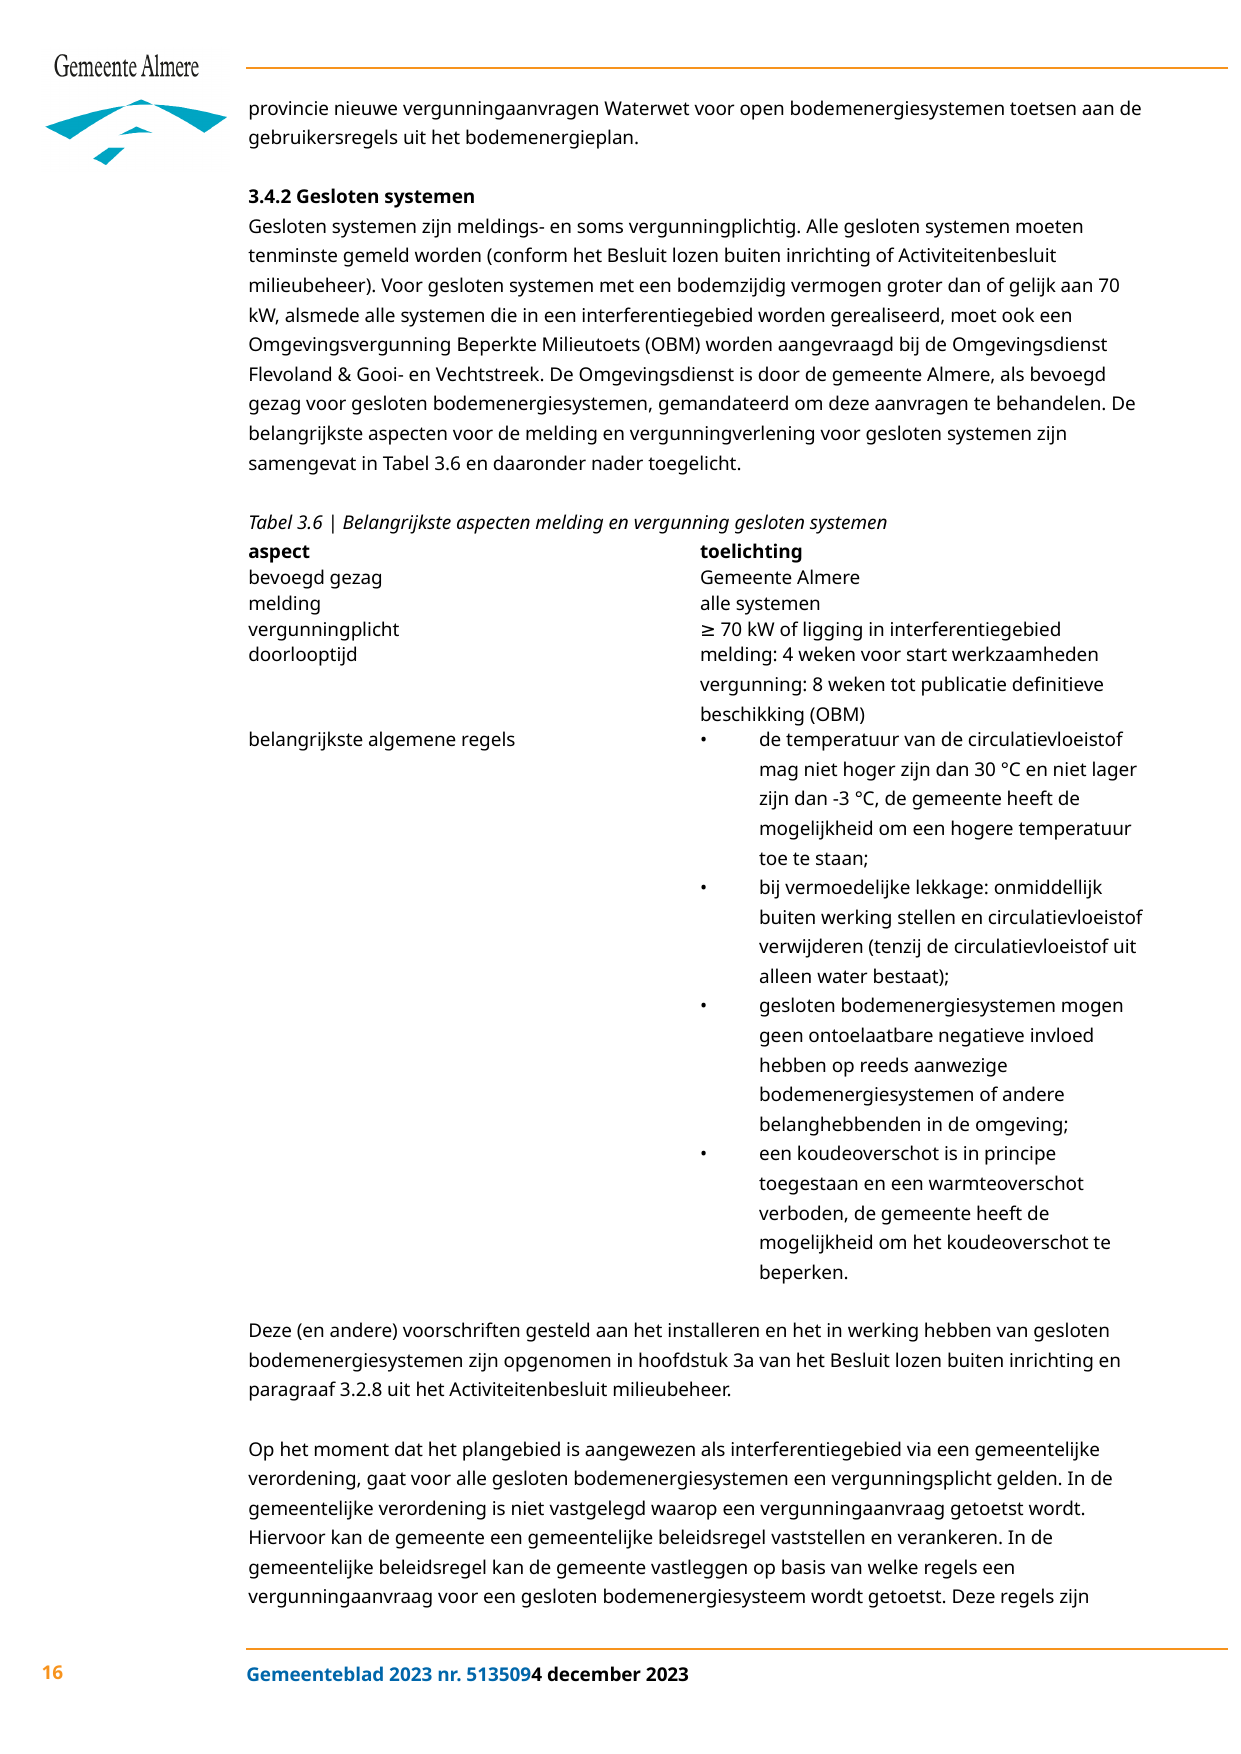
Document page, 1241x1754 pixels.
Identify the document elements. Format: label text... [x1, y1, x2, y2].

text Tabel 3.6 | Belangrijkste aspecten melding en vergunning gesloten systemen [248, 509, 1152, 535]
table_cell vergunningplicht [248, 616, 700, 642]
table_cell melding [248, 590, 700, 616]
picture [41, 47, 231, 172]
table_cell belangrijkste algemene regels [248, 726, 700, 1285]
table_header toelichting [700, 539, 1152, 564]
table_cell ≥ 70 kW of ligging in interferentiegebied [700, 616, 1152, 642]
table_cell melding: 4 weken voor start werkzaamheden vergunning: 8 weken tot publicatie definitieve beschikking (OBM) [700, 642, 1152, 726]
text Op het moment dat het plangebied is aangewezen als interferentiegebied via een gemeentelijke verordening, gaat voor alle gesloten bodemenergiesystemen een vergunningsplicht gelden. In de gemeentelijke verordening is niet vastgelegd waarop een vergunningaanvraag getoetst wordt. Hiervoor kan de gemeente een gemeentelijke beleidsregel vaststellen en verankeren. In de gemeentelijke beleidsregel kan de gemeente vastleggen op basis van welke regels een vergunningaanvraag voor een gesloten bodemenergiesysteem wordt getoetst. Deze regels zijn [248, 1436, 1152, 1609]
text provincie nieuwe vergunningaanvragen Waterwet voor open bodemenergiesystemen toetsen aan de gebruikersregels uit het bodemenergieplan. [248, 95, 1152, 150]
table_cell bevoegd gezag [248, 564, 700, 590]
text Deze (en andere) voorschriften gesteld aan het installeren en het in werking hebben van gesloten bodemenergiesystemen zijn opgenomen in hoofdstuk 3a van het Besluit lozen buiten inrichting en paragraaf 3.2.8 uit het Activiteitenbesluit milieubeheer. [248, 1317, 1152, 1402]
text Gesloten systemen zijn meldings- en soms vergunningplichtig. Alle gesloten systemen moeten tenminste gemeld worden (conform het Besluit lozen buiten inrichting of Activiteitenbesluit milieubeheer). Voor gesloten systemen met een bodemzijdig vermogen groter dan of gelijk aan 70 kW, alsmede alle systemen die in een interferentiegebied worden gerealiseerd, moet ook een Omgevingsvergunning Beperkte Milieutoets (OBM) worden aangevraagd bij de Omgevingsdienst Flevoland & Gooi- en Vechtstreek. De Omgevingsdienst is door de gemeente Almere, als bevoegd gezag voor gesloten bodemenergiesystemen, gemandateerd om deze aanvragen te behandelen. De belangrijkste aspecten voor de melding en vergunningverlening voor gesloten systemen zijn samengevat in Tabel 3.6 en daaronder nader toegelicht. [248, 213, 1152, 476]
table_cell de temperatuur van de circulatievloeistof mag niet hoger zijn dan 30 °C en niet lager zijn dan -3 °C, de gemeente heeft de mogelijkheid om een hogere temperatuur toe te staan; bij vermoedelijke lekkage: onmiddellijk buiten werking stellen en circulatievloeistof verwijderen (tenzij de circulatievloeistof uit alleen water bestaat); gesloten bodemenergiesystemen mogen geen ontoelaatbare negatieve invloed hebben op reeds aanwezige bodemenergiesystemen of andere belanghebbenden in de omgeving; een koudeoverschot is in principe toegestaan en een warmteoverschot verboden, de gemeente heeft de mogelijkheid om het koudeoverschot te beperken. [700, 726, 1152, 1285]
text 3.4.2 Gesloten systemen [248, 183, 1152, 209]
table_cell Gemeente Almere [700, 564, 1152, 590]
table_header aspect [248, 539, 700, 564]
table_cell alle systemen [700, 590, 1152, 616]
table_cell doorlooptijd [248, 642, 700, 726]
